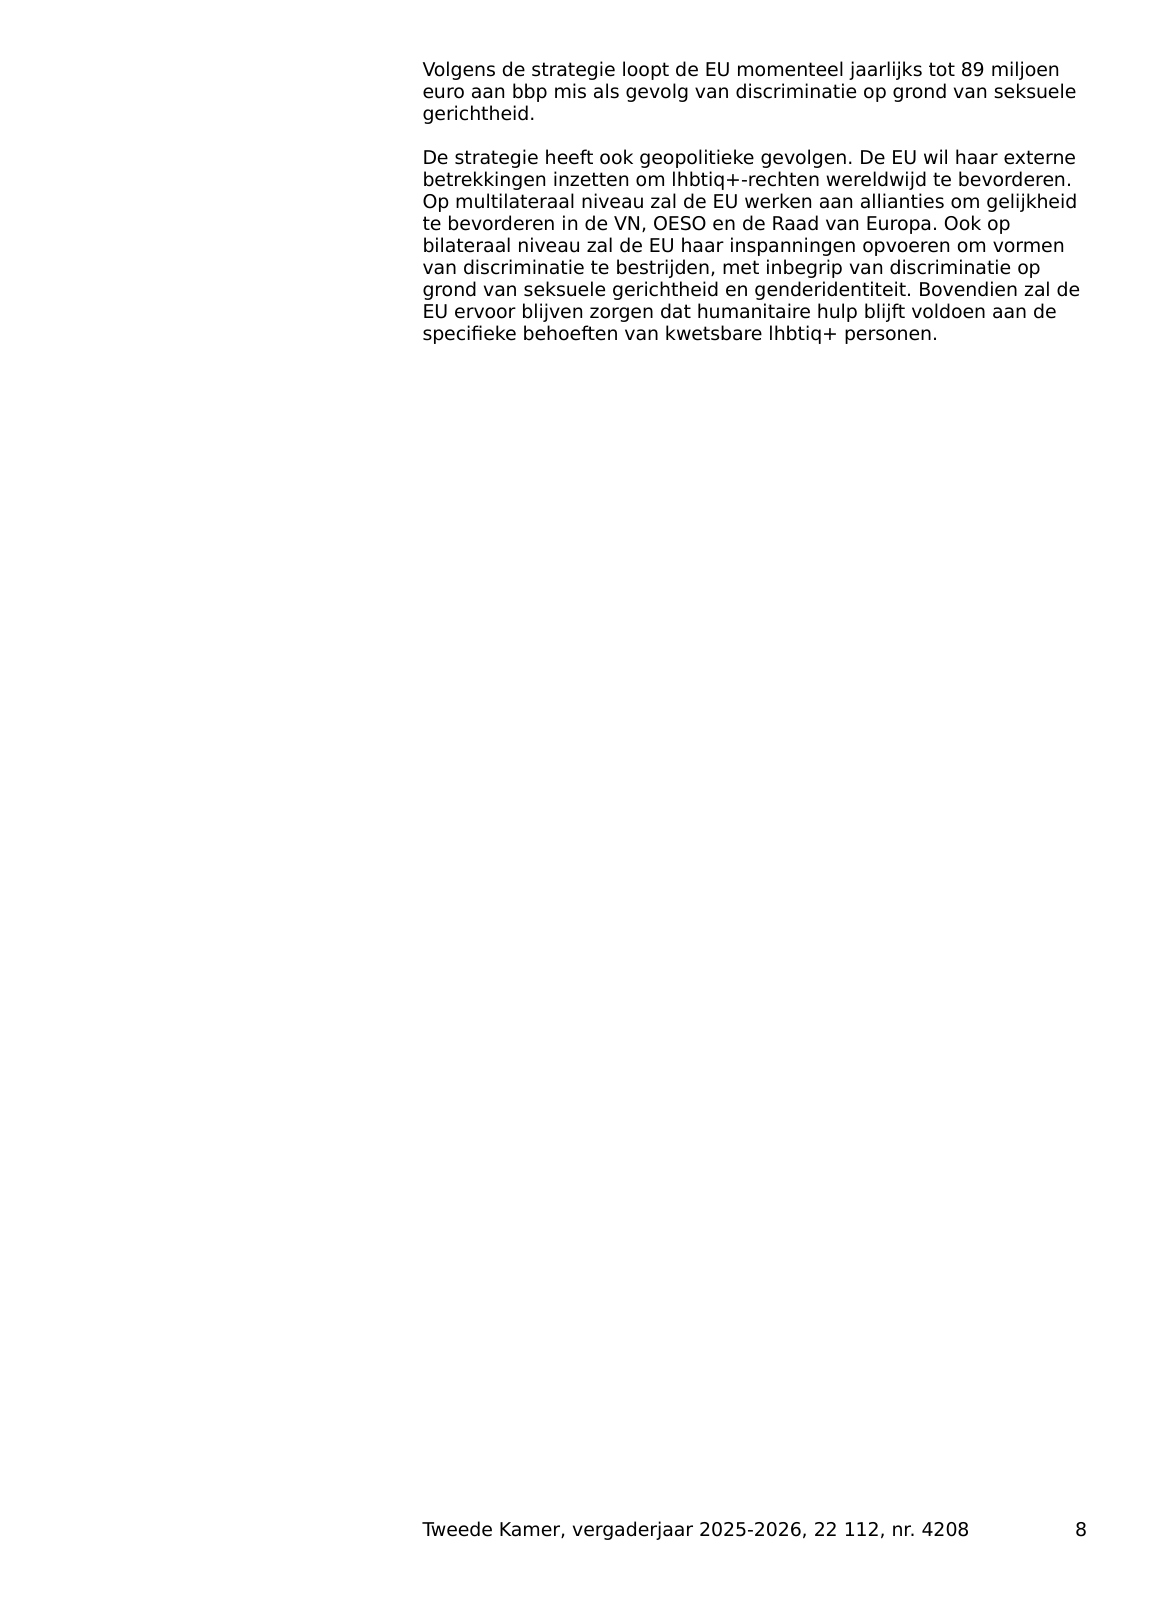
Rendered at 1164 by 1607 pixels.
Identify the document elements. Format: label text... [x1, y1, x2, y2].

text Volgens de strategie loopt de EU momenteel jaarlijks tot 89 miljoen euro aan bbp mis als gevolg van discriminatie op grond van seksuele gerichtheid. [422, 59, 1087, 125]
text De strategie heeft ook geopolitieke gevolgen. De EU wil haar externe betrekkingen inzetten om lhbtiq+-rechten wereldwijd te bevorderen. Op multilateraal niveau zal de EU werken aan allianties om gelijkheid te bevorderen in de VN, OESO en de Raad van Europa. Ook op bilateraal niveau zal de EU haar inspanningen opvoeren om vormen van discriminatie te bestrijden, met inbegrip van discriminatie op grond van seksuele gerichtheid en genderidentiteit. Bovendien zal de EU ervoor blijven zorgen dat humanitaire hulp blijft voldoen aan de specifieke behoeften van kwetsbare lhbtiq+ personen. [422, 147, 1087, 345]
